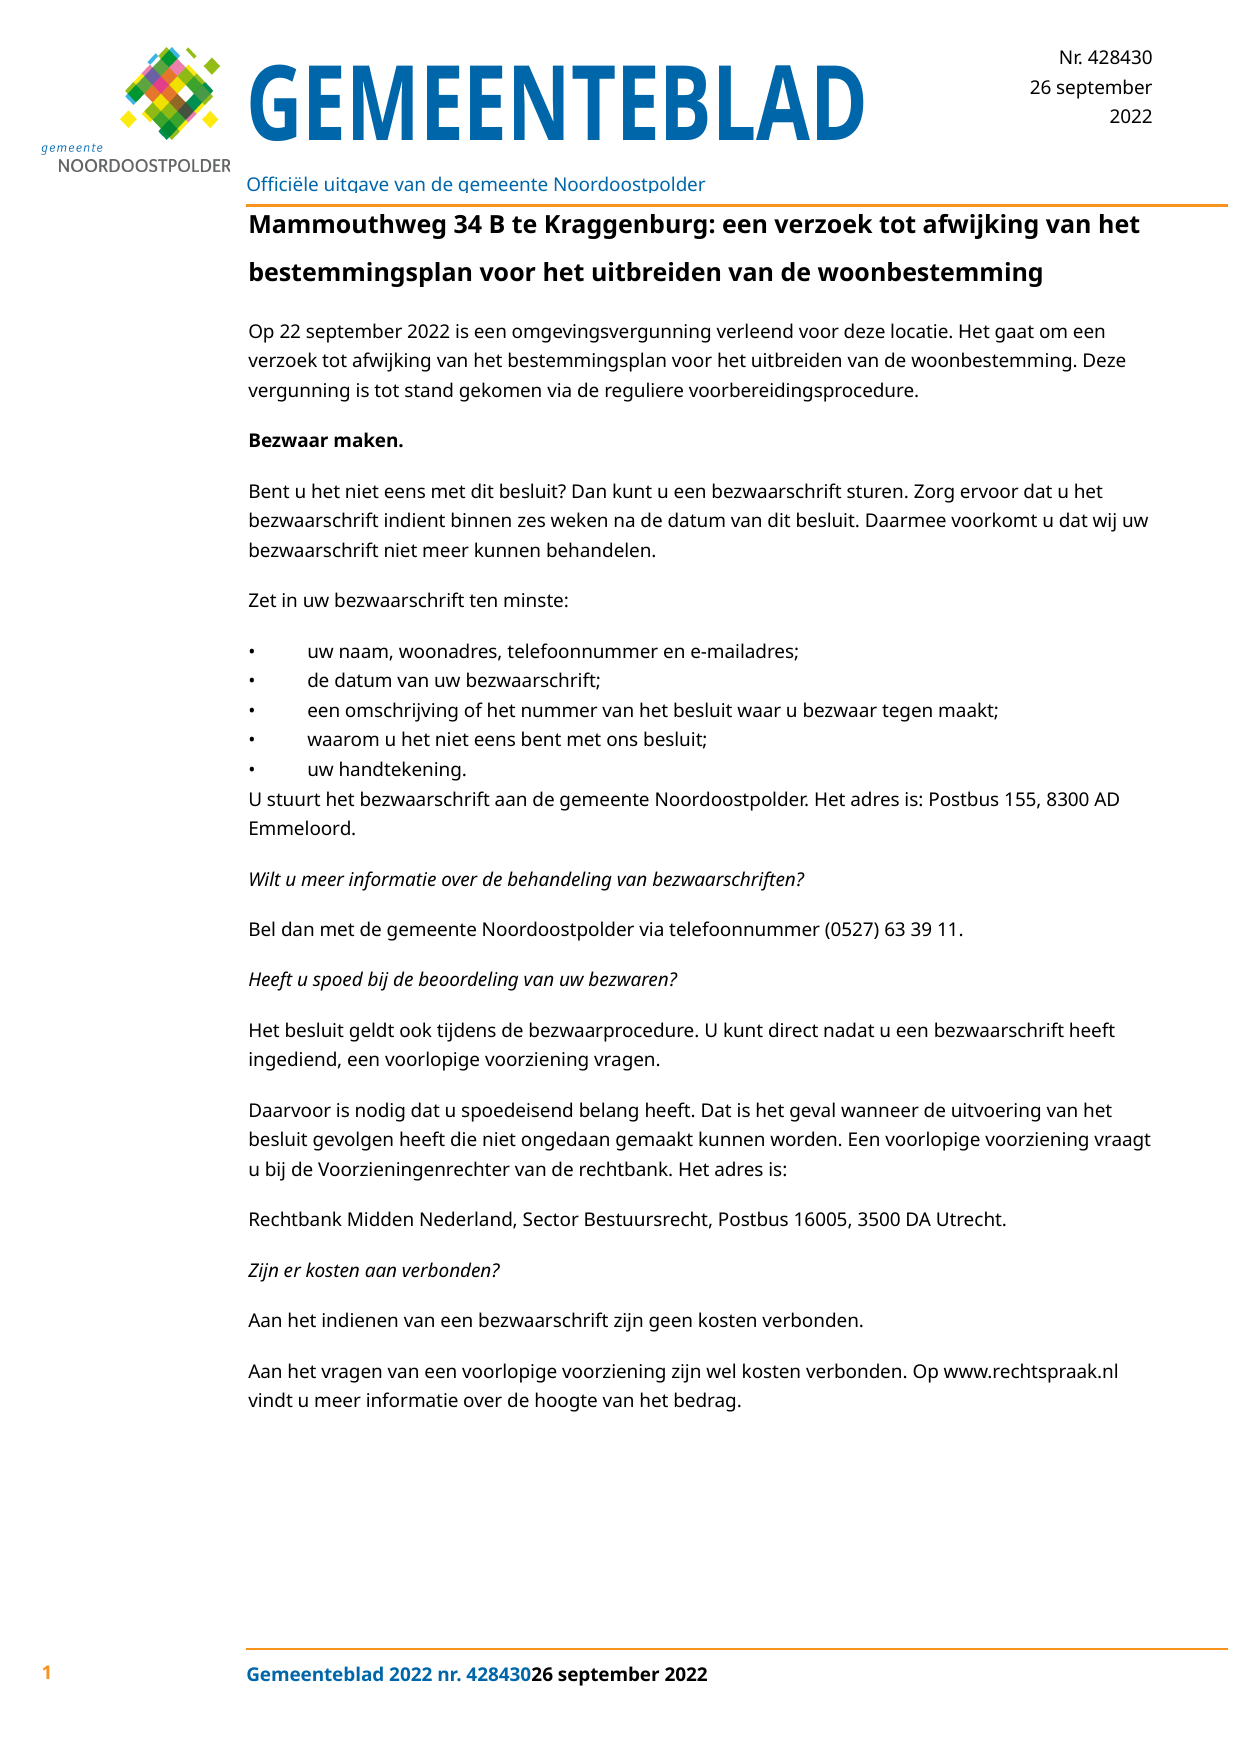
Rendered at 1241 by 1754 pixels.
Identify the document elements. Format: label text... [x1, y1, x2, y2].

text Het besluit geldt ook tijdens de bezwaarprocedure. U kunt direct nadat u een bezwaarschrift heeft ingediend, een voorlopige voorziening vragen. [248, 1017, 1152, 1072]
list uw handtekening. [248, 756, 1152, 782]
picture [41, 47, 231, 172]
list uw naam, woonadres, telefoonnummer en e-mailadres; [248, 638, 1152, 664]
list een omschrijving of het nummer van het besluit waar u bezwaar tegen maakt; [248, 697, 1152, 723]
text Aan het indienen van een bezwaarschrift zijn geen kosten verbonden. [248, 1307, 1152, 1333]
text Heeft u spoed bij de beoordeling van uw bezwaren? [248, 967, 1152, 992]
text Aan het vragen van een voorlopige voorziening zijn wel kosten verbonden. Op www.rechtspraak.nl vindt u meer informatie over de hoogte van het bedrag. [248, 1358, 1152, 1413]
text Rechtbank Midden Nederland, Sector Bestuursrecht, Postbus 16005, 3500 DA Utrecht. [248, 1207, 1152, 1232]
text Mammouthweg 34 B te Kraggenburg: een verzoek tot afwijking van het bestemmingsplan voor het uitbreiden van de woonbestemming [248, 207, 1152, 288]
text U stuurt het bezwaarschrift aan de gemeente Noordoostpolder. Het adres is: Postbus 155, 8300 AD Emmeloord. [248, 786, 1152, 841]
text Wilt u meer informatie over de behandeling van bezwaarschriften? [248, 866, 1152, 892]
text Bel dan met de gemeente Noordoostpolder via telefoonnummer (0527) 63 39 11. [248, 916, 1152, 942]
list waarom u het niet eens bent met ons besluit; [248, 727, 1152, 752]
text Zijn er kosten aan verbonden? [248, 1257, 1152, 1283]
text Bent u het niet eens met dit besluit? Dan kunt u een bezwaarschrift sturen. Zorg ervoor dat u het bezwaarschrift indient binnen zes weken na de datum van dit besluit. Daarmee voorkomt u dat wij uw bezwaarschrift niet meer kunnen behandelen. [248, 478, 1152, 563]
list de datum van uw bezwaarschrift; [248, 667, 1152, 693]
text Op 22 september 2022 is een omgevingsvergunning verleend voor deze locatie. Het gaat om een verzoek tot afwijking van het bestemmingsplan voor het uitbreiden van de woonbestemming. Deze vergunning is tot stand gekomen via de reguliere voorbereidingsprocedure. [248, 318, 1152, 403]
text Bezwaar maken. [248, 427, 1152, 453]
text Zet in uw bezwaarschrift ten minste: [248, 587, 1152, 613]
text Daarvoor is nodig dat u spoedeisend belang heeft. Dat is het geval wanneer de uitvoering van het besluit gevolgen heeft die niet ongedaan gemaakt kunnen worden. Een voorlopige voorziening vraagt u bij de Voorzieningenrechter van de rechtbank. Het adres is: [248, 1097, 1152, 1182]
